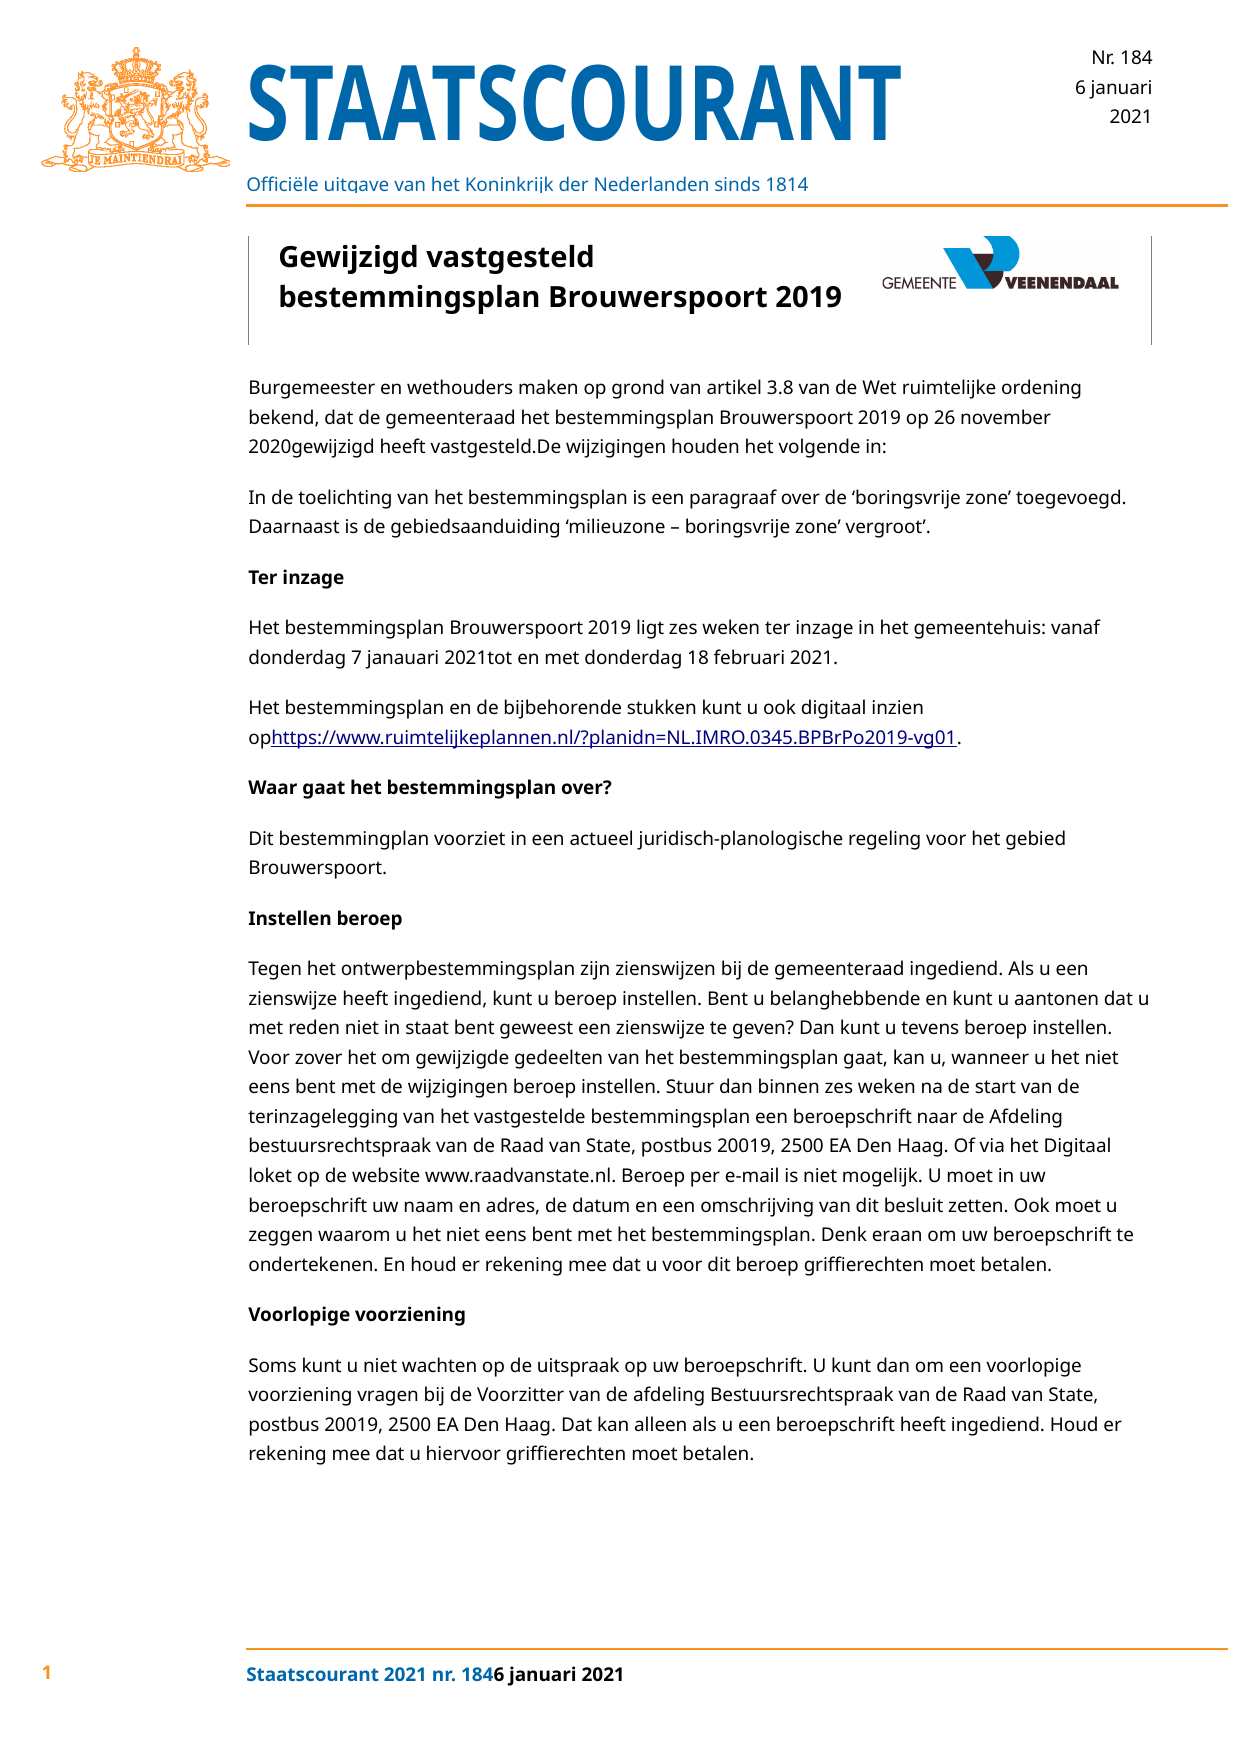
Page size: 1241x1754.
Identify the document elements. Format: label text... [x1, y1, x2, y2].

text In de toelichting van het bestemmingsplan is een paragraaf over de ‘boringsvrije zone’ toegevoegd. Daarnaast is de gebiedsaanduiding ‘milieuzone – boringsvrije zone’ vergroot’. [248, 484, 1152, 539]
text Instellen beroep [248, 905, 1152, 930]
text Waar gaat het bestemmingsplan over? [248, 774, 1152, 800]
table_header Gewijzigd vastgesteld bestemmingsplan Brouwerspoort 2019 [249, 236, 850, 345]
picture [882, 236, 993, 289]
text Burgemeester en wethouders maken op grond van artikel 3.8 van de Wet ruimtelijke ordening bekend, dat de gemeenteraad het bestemmingsplan Brouwerspoort 2019 op 26 november 2020gewijzigd heeft vastgesteld.De wijzigingen houden het volgende in: [248, 374, 1152, 459]
table_header [850, 236, 1151, 345]
text Tegen het ontwerpbestemmingsplan zijn zienswijzen bij de gemeenteraad ingediend. Als u een zienswijze heeft ingediend, kunt u beroep instellen. Bent u belanghebbende en kunt u aantonen dat u met reden niet in staat bent geweest een zienswijze te geven? Dan kunt u tevens beroep instellen. Voor zover het om gewijzigde gedeelten van het bestemmingsplan gaat, kan u, wanneer u het niet eens bent met de wijzigingen beroep instellen. Stuur dan binnen zes weken na de start van de terinzagelegging van het vastgestelde bestemmingsplan een beroepschrift naar de Afdeling bestuursrechtspraak van de Raad van State, postbus 20019, 2500 EA Den Haag. Of via het Digitaal loket op de website www.raadvanstate.nl. Beroep per e-mail is niet mogelijk. U moet in uw beroepschrift uw naam en adres, de datum en een omschrijving van dit besluit zetten. Ook moet u zeggen waarom u het niet eens bent met het bestemmingsplan. Denk eraan om uw beroepschrift te ondertekenen. En houd er rekening mee dat u voor dit beroep griffierechten moet betalen. [248, 955, 1152, 1277]
text Het bestemmingsplan en de bijbehorende stukken kunt u ook digitaal inzien ophttps://www.ruimtelijkeplannen.nl/?planidn=NL.IMRO.0345.BPBrPo2019-vg01. [248, 694, 1152, 749]
picture [985, 236, 1119, 289]
text Voorlopige voorziening [248, 1301, 1152, 1327]
picture [41, 47, 231, 172]
text Ter inzage [248, 564, 1152, 589]
text Soms kunt u niet wachten op de uitspraak op uw beroepschrift. U kunt dan om een voorlopige voorziening vragen bij de Voorzitter van de afdeling Bestuursrechtspraak van de Raad van State, postbus 20019, 2500 EA Den Haag. Dat kan alleen als u een beroepschrift heeft ingediend. Houd er rekening mee dat u hiervoor griffierechten moet betalen. [248, 1352, 1152, 1466]
text Dit bestemmingplan voorziet in een actueel juridisch-planologische regeling voor het gebied Brouwerspoort. [248, 825, 1152, 880]
text Het bestemmingsplan Brouwerspoort 2019 ligt zes weken ter inzage in het gemeentehuis: vanaf donderdag 7 janauari 2021tot en met donderdag 18 februari 2021. [248, 614, 1152, 669]
